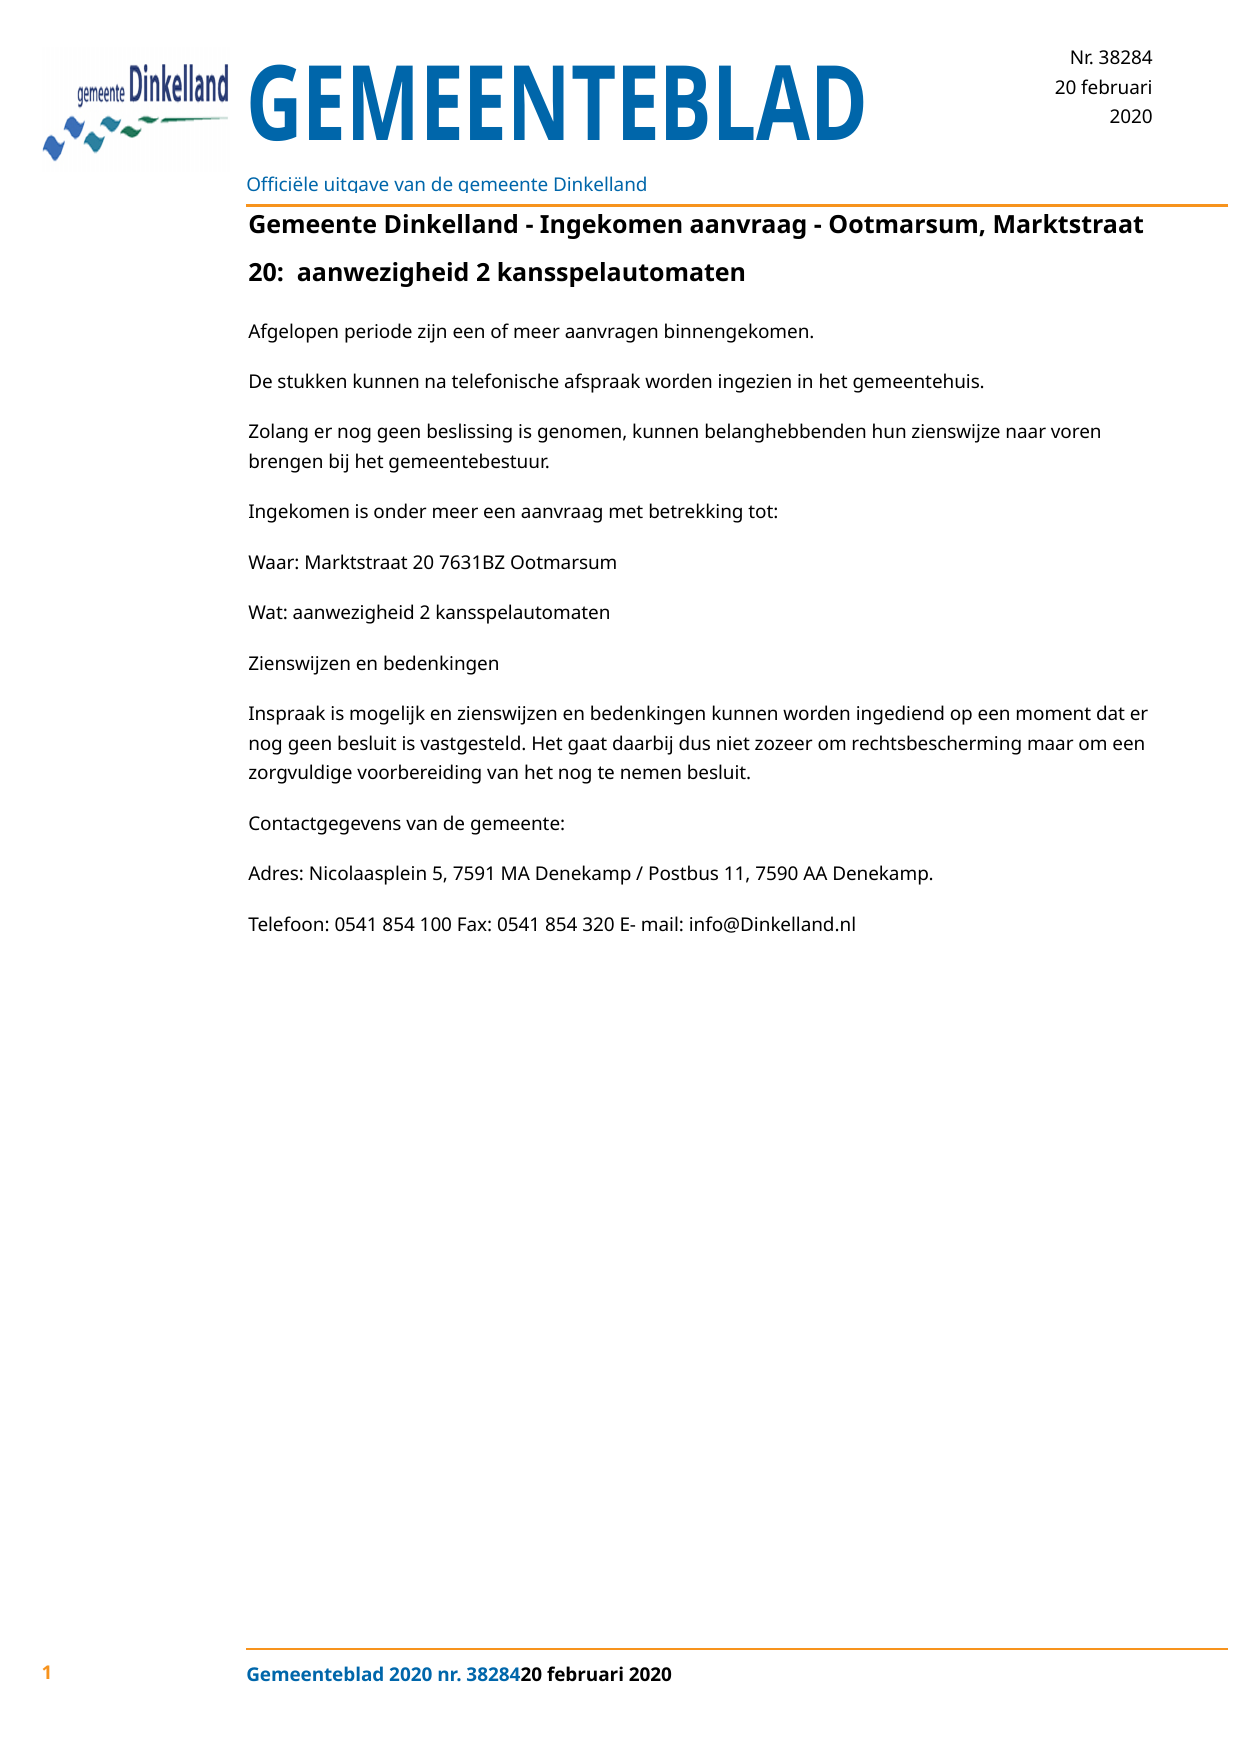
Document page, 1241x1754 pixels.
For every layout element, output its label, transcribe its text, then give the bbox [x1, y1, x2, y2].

text Waar: Marktstraat 20 7631BZ Ootmarsum [248, 549, 1152, 575]
text Wat: aanwezigheid 2 kansspelautomaten [248, 599, 1152, 625]
picture [41, 47, 231, 172]
text Afgelopen periode zijn een of meer aanvragen binnengekomen. [248, 318, 1152, 344]
text Ingekomen is onder meer een aanvraag met betrekking tot: [248, 499, 1152, 524]
text Contactgegevens van de gemeente: [248, 810, 1152, 836]
text Zienswijzen en bedenkingen [248, 650, 1152, 676]
text Inspraak is mogelijk en zienswijzen en bedenkingen kunnen worden ingediend op een moment dat er nog geen besluit is vastgesteld. Het gaat daarbij dus niet zozeer om rechtsbescherming maar om een zorgvuldige voorbereiding van het nog te nemen besluit. [248, 700, 1152, 785]
text De stukken kunnen na telefonische afspraak worden ingezien in het gemeentehuis. [248, 368, 1152, 394]
text Telefoon: 0541 854 100 Fax: 0541 854 320 E- mail: info@Dinkelland.nl [248, 911, 1152, 937]
text Gemeente Dinkelland - Ingekomen aanvraag - Ootmarsum, Marktstraat 20: aanwezigheid 2 kansspelautomaten [248, 207, 1152, 288]
text Zolang er nog geen beslissing is genomen, kunnen belanghebbenden hun zienswijze naar voren brengen bij het gemeentebestuur. [248, 419, 1152, 474]
text Adres: Nicolaasplein 5, 7591 MA Denekamp / Postbus 11, 7590 AA Denekamp. [248, 860, 1152, 886]
